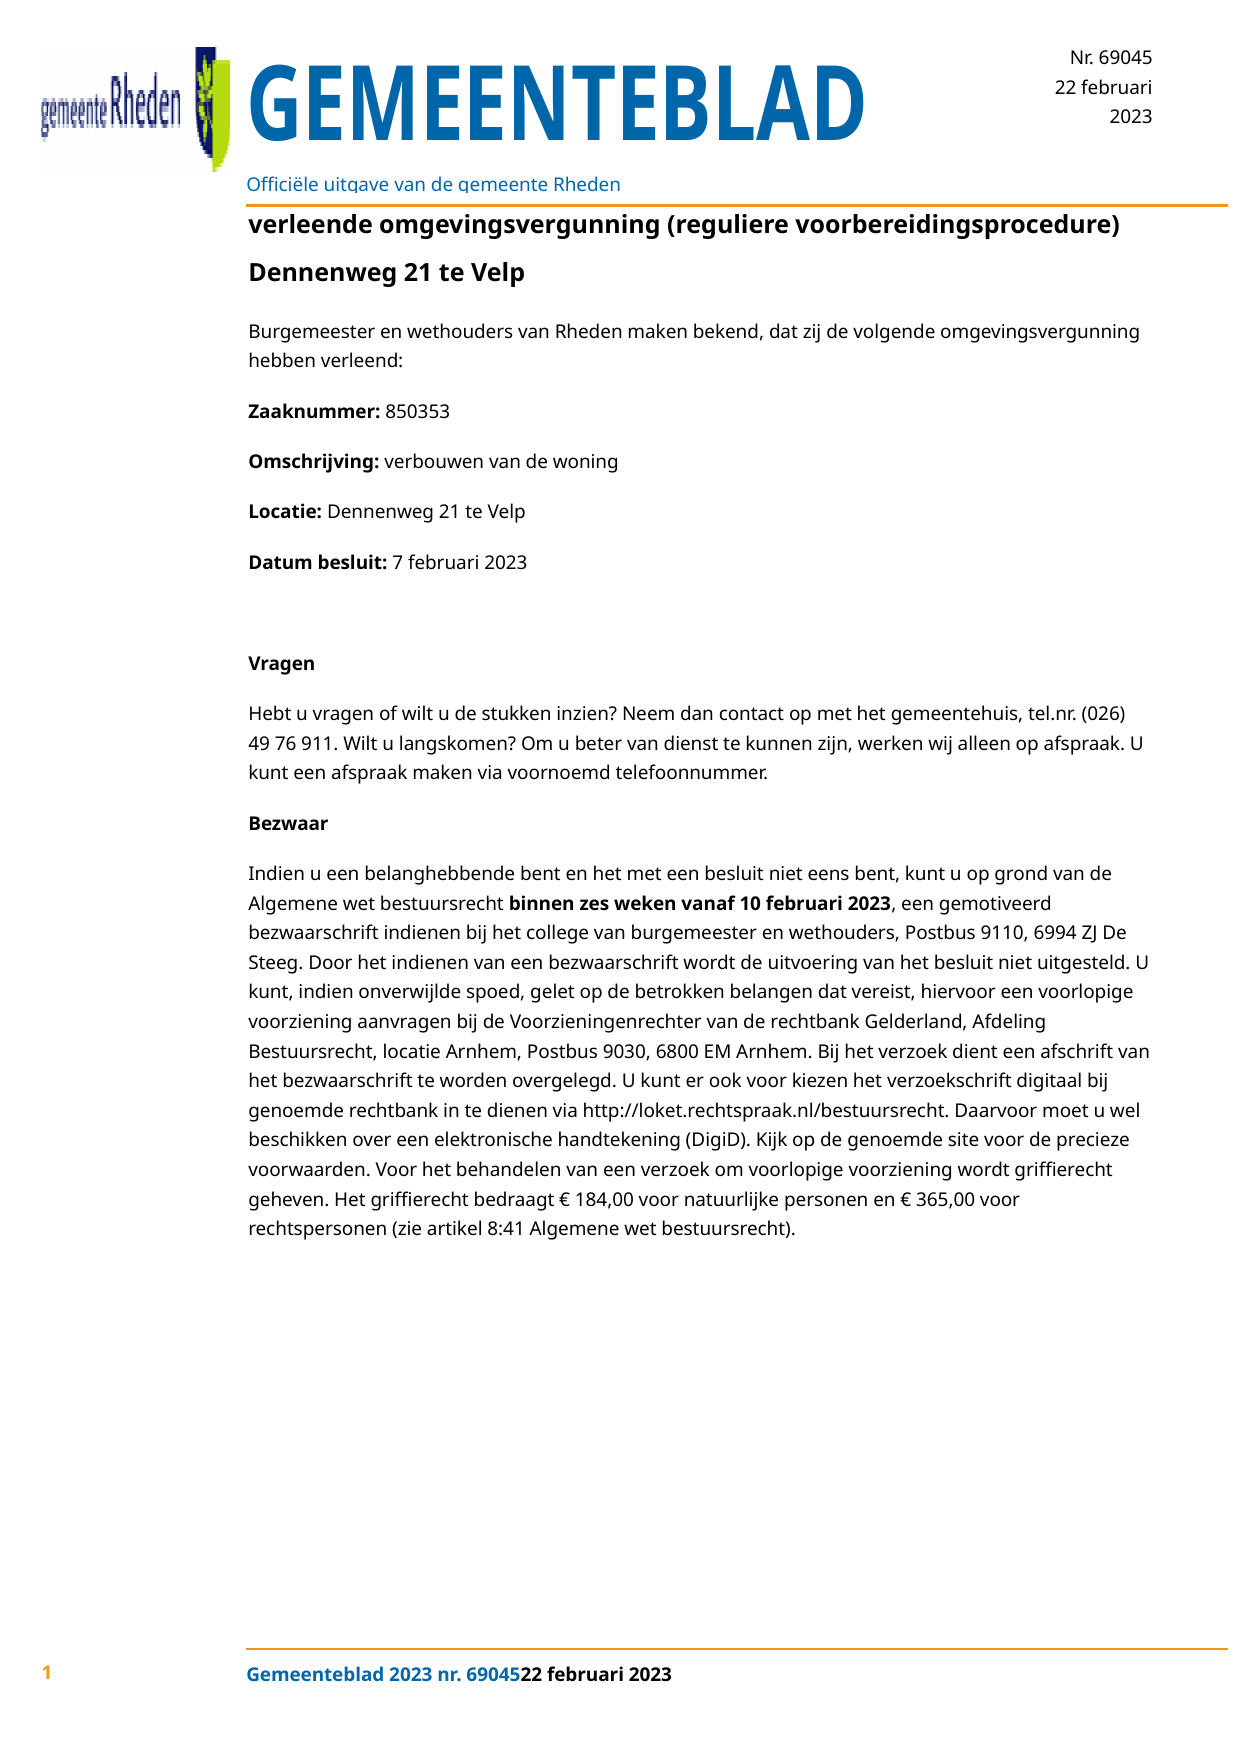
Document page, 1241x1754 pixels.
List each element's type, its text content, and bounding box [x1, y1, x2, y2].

text Hebt u vragen of wilt u de stukken inzien? Neem dan contact op met het gemeentehuis, tel.nr. (026) 49 76 911. Wilt u langskomen? Om u beter van dienst te kunnen zijn, werken wij alleen op afspraak. U kunt een afspraak maken via voornoemd telefoonnummer. [248, 700, 1152, 785]
picture [41, 47, 231, 172]
text Burgemeester en wethouders van Rheden maken bekend, dat zij de volgende omgevingsvergunning hebben verleend: [248, 318, 1152, 373]
text Datum besluit: 7 februari 2023 [248, 549, 1152, 575]
text Locatie: Dennenweg 21 te Velp [248, 499, 1152, 524]
text Vragen [248, 650, 1152, 676]
text verleende omgevingsvergunning (reguliere voorbereidingsprocedure) Dennenweg 21 te Velp [248, 207, 1152, 288]
text Indien u een belanghebbende bent en het met een besluit niet eens bent, kunt u op grond van de Algemene wet bestuursrecht binnen zes weken vanaf 10 februari 2023, een gemotiveerd bezwaarschrift indienen bij het college van burgemeester en wethouders, Postbus 9110, 6994 ZJ De Steeg. Door het indienen van een bezwaarschrift wordt de uitvoering van het besluit niet uitgesteld. U kunt, indien onverwijlde spoed, gelet op de betrokken belangen dat vereist, hiervoor een voorlopige voorziening aanvragen bij de Voorzieningenrechter van de rechtbank Gelderland, Afdeling Bestuursrecht, locatie Arnhem, Postbus 9030, 6800 EM Arnhem. Bij het verzoek dient een afschrift van het bezwaarschrift te worden overgelegd. U kunt er ook voor kiezen het verzoekschrift digitaal bij genoemde rechtbank in te dienen via http://loket.rechtspraak.nl/bestuursrecht. Daarvoor moet u wel beschikken over een elektronische handtekening (DigiD). Kijk op de genoemde site voor de precieze voorwaarden. Voor het behandelen van een verzoek om voorlopige voorziening wordt griffierecht geheven. Het griffierecht bedraagt € 184,00 voor natuurlijke personen en € 365,00 voor rechtspersonen (zie artikel 8:41 Algemene wet bestuursrecht). [248, 860, 1152, 1241]
text Omschrijving: verbouwen van de woning [248, 448, 1152, 474]
text Bezwaar [248, 810, 1152, 836]
text Zaaknummer: 850353 [248, 398, 1152, 424]
